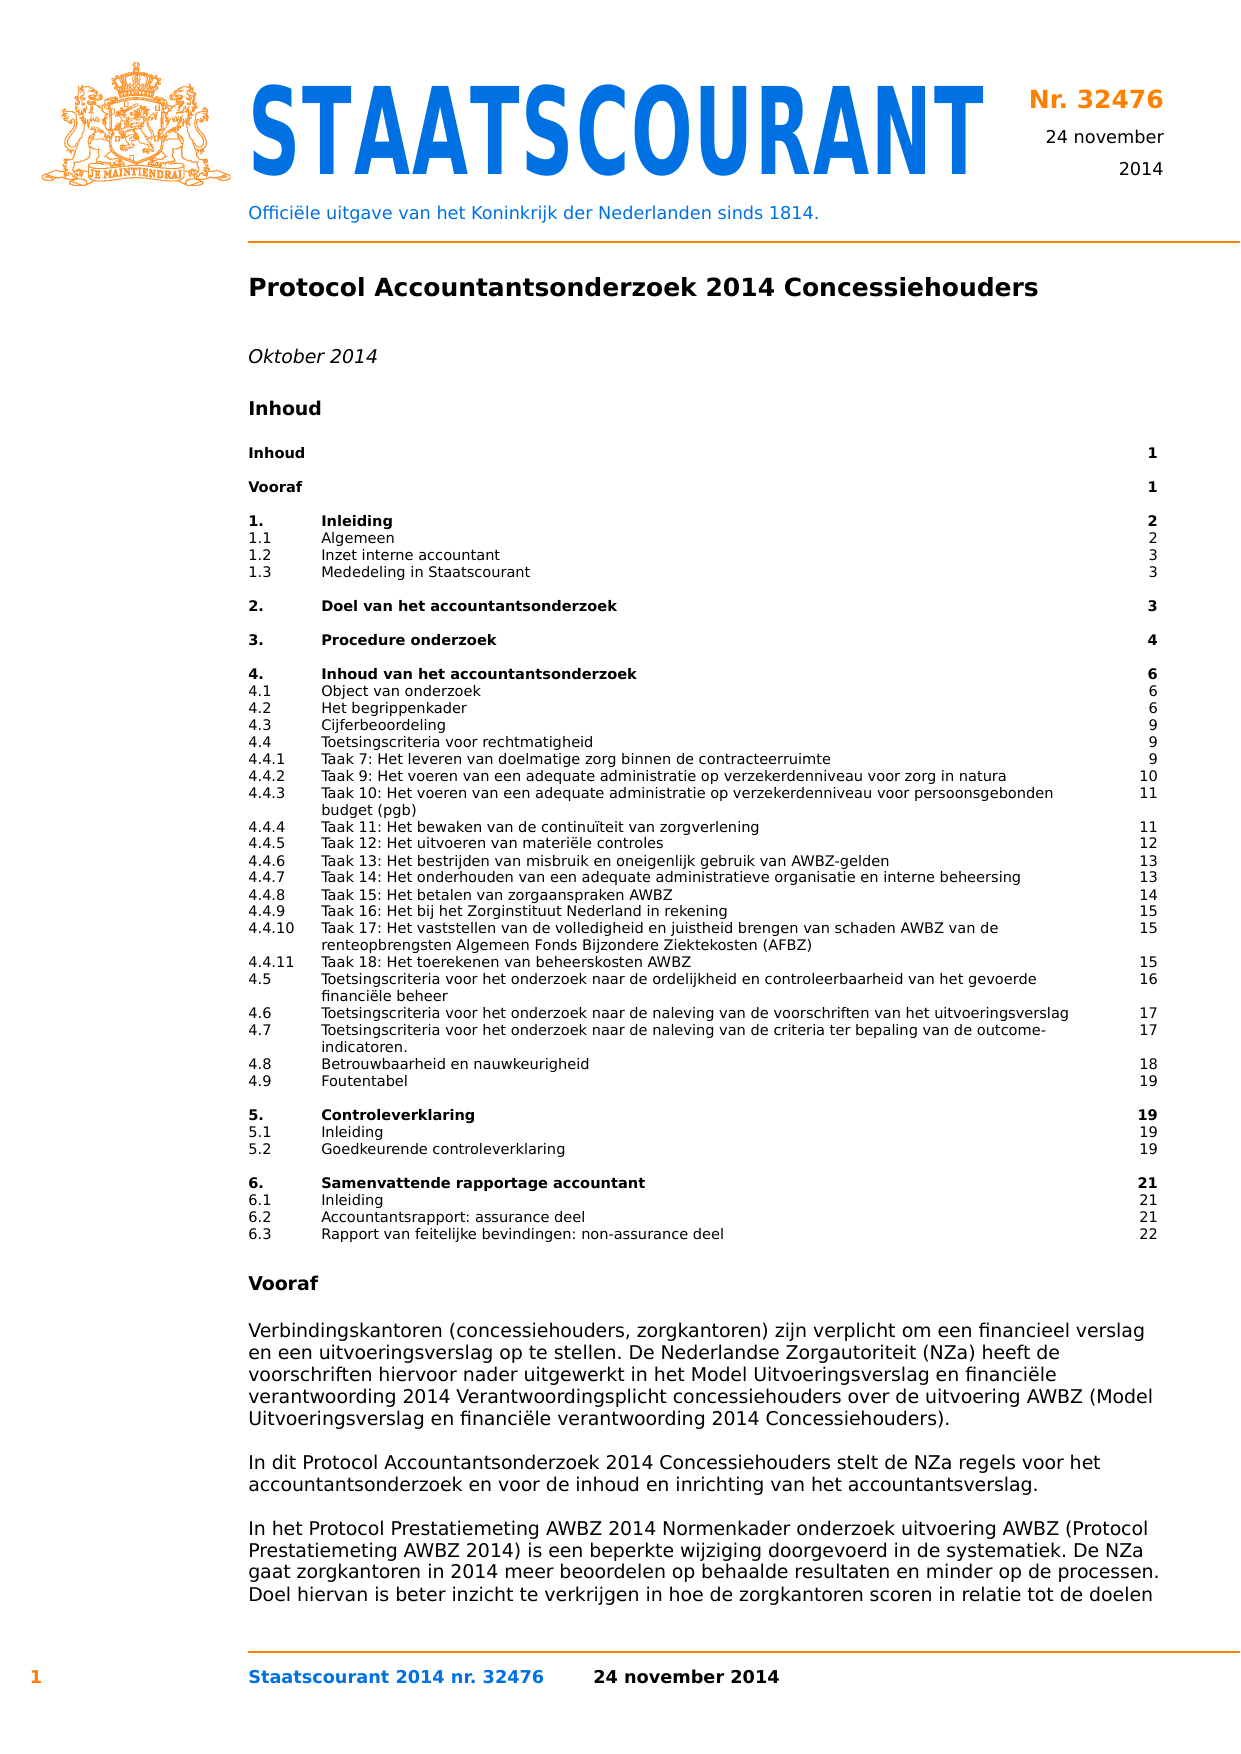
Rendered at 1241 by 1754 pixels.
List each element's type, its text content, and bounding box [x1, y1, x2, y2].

table_cell 6.3 [248, 1226, 315, 1243]
table_header Inhoud [248, 445, 1093, 462]
table_cell 19 [1093, 1141, 1163, 1158]
table_cell [1093, 1158, 1163, 1175]
table_cell [1093, 496, 1163, 513]
table_cell 3. [248, 632, 315, 649]
table_cell 3 [1093, 547, 1163, 564]
table_cell [248, 615, 315, 632]
table_cell 15 [1093, 954, 1163, 971]
table_cell 2 [1093, 513, 1163, 530]
table_cell Het begrippenkader [315, 700, 1093, 717]
table_cell Inleiding [315, 1192, 1093, 1209]
table_cell Inzet interne accountant [315, 547, 1093, 564]
table_cell 21 [1093, 1175, 1163, 1192]
text In het Protocol Prestatiemeting AWBZ 2014 Normenkader onderzoek uitvoering AWBZ (Protocol Prestatiemeting AWBZ 2014) is een beperkte wijziging doorgevoerd in de systematiek. De NZa gaat zorgkantoren in 2014 meer beoordelen op behaalde resultaten en minder op de processen. Doel hiervan is beter inzicht te verkrijgen in hoe de zorgkantoren scoren in relatie tot de doelen [248, 1517, 1163, 1605]
table_cell 4.6 [248, 1005, 315, 1022]
table_cell [248, 496, 315, 513]
table_cell 14 [1093, 886, 1163, 903]
table_cell Taak 7: Het leveren van doelmatige zorg binnen de contracteerruimte [315, 751, 1093, 767]
table_cell 6.2 [248, 1209, 315, 1226]
table_cell 1.2 [248, 547, 315, 564]
table_cell [1093, 615, 1163, 632]
table_cell 17 [1093, 1005, 1163, 1022]
table_cell 4.9 [248, 1073, 315, 1090]
table_cell 5.2 [248, 1141, 315, 1158]
table_cell Taak 14: Het onderhouden van een adequate administratieve organisatie en interne beheersing [315, 869, 1093, 886]
table_cell 12 [1093, 835, 1163, 852]
table_cell 10 [1093, 768, 1163, 784]
table_cell Mededeling in Staatscourant [315, 564, 1093, 581]
table_cell [248, 1158, 315, 1175]
table_cell Toetsingscriteria voor het onderzoek naar de naleving van de voorschriften van het uitvoeringsverslag [315, 1005, 1093, 1022]
table_cell 4.3 [248, 717, 315, 733]
table_cell 22 [1093, 1226, 1163, 1243]
table_cell 2014 [998, 153, 1240, 203]
table_cell 4.4.7 [248, 869, 315, 886]
table_cell 4.4.2 [248, 768, 315, 784]
table_cell [315, 615, 1093, 632]
table_header STAATSCOURANT [248, 62, 998, 203]
table_cell Inhoud van het accountantsonderzoek [315, 666, 1093, 683]
table_cell 4.2 [248, 700, 315, 717]
table_cell 24 november [998, 121, 1240, 153]
table_cell 17 [1093, 1022, 1163, 1056]
table_cell 6. [248, 1175, 315, 1192]
table_cell Cijferbeoordeling [315, 717, 1093, 733]
table_cell [315, 462, 1093, 479]
table_cell [315, 1158, 1093, 1175]
table_cell 21 [1093, 1192, 1163, 1209]
table_cell 4.1 [248, 683, 315, 699]
table_cell Taak 9: Het voeren van een adequate administratie op verzekerdenniveau voor zorg in natura [315, 768, 1093, 784]
table_cell Inleiding [315, 513, 1093, 530]
table_cell Taak 18: Het toerekenen van beheerskosten AWBZ [315, 954, 1093, 971]
subtitle Vooraf [248, 1273, 1163, 1295]
table_cell 4.4.11 [248, 954, 315, 971]
table_cell Samenvattende rapportage accountant [315, 1175, 1093, 1192]
table_cell Taak 16: Het bij het Zorginstituut Nederland in rekening [315, 903, 1093, 920]
table_cell Taak 11: Het bewaken van de continuïteit van zorgverlening [315, 819, 1093, 835]
table_cell 11 [1093, 785, 1163, 818]
table_cell 21 [1093, 1209, 1163, 1226]
table_cell Foutentabel [315, 1073, 1093, 1090]
table_cell 13 [1093, 869, 1163, 886]
text Verbindingskantoren (concessiehouders, zorgkantoren) zijn verplicht om een financieel verslag en een uitvoeringsverslag op te stellen. De Nederlandse Zorgautoriteit (NZa) heeft de voorschriften hiervoor nader uitgewerkt in het Model Uitvoeringsverslag en financiële verantwoording 2014 Verantwoordingsplicht concessiehouders over de uitvoering AWBZ (Model Uitvoeringsverslag en financiële verantwoording 2014 Concessiehouders). [248, 1320, 1163, 1430]
table_cell Goedkeurende controleverklaring [315, 1141, 1093, 1158]
table_cell [1093, 1090, 1163, 1107]
table_cell 18 [1093, 1056, 1163, 1073]
table_cell [1093, 649, 1163, 666]
table_cell Taak 13: Het bestrijden van misbruik en oneigenlijk gebruik van AWBZ-gelden [315, 853, 1093, 869]
table_cell 4.5 [248, 971, 315, 1005]
table_cell Accountantsrapport: assurance deel [315, 1209, 1093, 1226]
table_cell 15 [1093, 920, 1163, 954]
table_cell 4. [248, 666, 315, 683]
picture [41, 62, 231, 186]
subtitle Inhoud [248, 398, 1163, 420]
table_cell Procedure onderzoek [315, 632, 1093, 649]
table_cell 4.4.8 [248, 886, 315, 903]
table_cell 19 [1093, 1073, 1163, 1090]
table_cell Toetsingscriteria voor rechtmatigheid [315, 734, 1093, 751]
table_cell 9 [1093, 717, 1163, 733]
table_cell [248, 649, 315, 666]
table_cell 9 [1093, 751, 1163, 767]
text In dit Protocol Accountantsonderzoek 2014 Concessiehouders stelt de NZa regels voor het accountantsonderzoek en voor de inhoud en inrichting van het accountantsverslag. [248, 1452, 1163, 1496]
table_cell 19 [1093, 1124, 1163, 1141]
table_cell Inleiding [315, 1124, 1093, 1141]
table_cell Toetsingscriteria voor het onderzoek naar de ordelijkheid en controleerbaarheid van het gevoerde financiële beheer [315, 971, 1093, 1005]
table_cell 4 [1093, 632, 1163, 649]
table_cell 3 [1093, 564, 1163, 581]
table_cell [1093, 581, 1163, 598]
table_cell 1. [248, 513, 315, 530]
table_cell 11 [1093, 819, 1163, 835]
table_cell 4.4.5 [248, 835, 315, 852]
table_cell 2 [1093, 530, 1163, 547]
table_cell 1 [1093, 479, 1163, 496]
table_cell 13 [1093, 853, 1163, 869]
table_cell 4.8 [248, 1056, 315, 1073]
table_cell [315, 496, 1093, 513]
table_cell 4.4.9 [248, 903, 315, 920]
table_cell 6 [1093, 683, 1163, 699]
text Oktober 2014 [248, 346, 1163, 368]
table_cell [248, 1090, 315, 1107]
table_cell Rapport van feitelijke bevindingen: non-assurance deel [315, 1226, 1093, 1243]
table_cell Doel van het accountantsonderzoek [315, 598, 1093, 615]
table_cell 5.1 [248, 1124, 315, 1141]
table_cell Algemeen [315, 530, 1093, 547]
table_cell [315, 581, 1093, 598]
subtitle Protocol Accountantsonderzoek 2014 Concessiehouders [248, 273, 1163, 302]
table_cell Taak 10: Het voeren van een adequate administratie op verzekerdenniveau voor persoonsgebonden budget (pgb) [315, 785, 1093, 818]
table_cell 4.4.4 [248, 819, 315, 835]
table_cell Vooraf [248, 479, 1093, 496]
table_cell 6 [1093, 666, 1163, 683]
table_cell Toetsingscriteria voor het onderzoek naar de naleving van de criteria ter bepaling van de outcome-indicatoren. [315, 1022, 1093, 1056]
table_cell 4.4 [248, 734, 315, 751]
table_cell [315, 1090, 1093, 1107]
table_header Nr. 32476 [998, 62, 1240, 121]
table_cell Taak 15: Het betalen van zorgaanspraken AWBZ [315, 886, 1093, 903]
table_cell 1.3 [248, 564, 315, 581]
table_header 1 [1093, 445, 1163, 462]
table_cell 4.4.6 [248, 853, 315, 869]
table_cell [248, 462, 315, 479]
table_cell 6.1 [248, 1192, 315, 1209]
table_cell Controleverklaring [315, 1107, 1093, 1124]
table_cell 6 [1093, 700, 1163, 717]
table_cell 9 [1093, 734, 1163, 751]
table_cell Taak 12: Het uitvoeren van materiële controles [315, 835, 1093, 852]
table_cell 1.1 [248, 530, 315, 547]
table_cell Object van onderzoek [315, 683, 1093, 699]
table_cell 3 [1093, 598, 1163, 615]
table_cell [1093, 462, 1163, 479]
table_cell 4.4.10 [248, 920, 315, 954]
table_cell 2. [248, 598, 315, 615]
table_cell Taak 17: Het vaststellen van de volledigheid en juistheid brengen van schaden AWBZ van de renteopbrengsten Algemeen Fonds Bijzondere Ziektekosten (AFBZ) [315, 920, 1093, 954]
table_cell Officiële uitgave van het Koninkrijk der Nederlanden sinds 1814. [248, 203, 1240, 241]
table_cell [248, 581, 315, 598]
table_cell 4.7 [248, 1022, 315, 1056]
table_cell 15 [1093, 903, 1163, 920]
table_cell [315, 649, 1093, 666]
table_header [25, 62, 248, 241]
table_cell 16 [1093, 971, 1163, 1005]
table_cell Betrouwbaarheid en nauwkeurigheid [315, 1056, 1093, 1073]
table_cell 4.4.1 [248, 751, 315, 767]
table_cell 19 [1093, 1107, 1163, 1124]
table_cell 5. [248, 1107, 315, 1124]
table_cell 4.4.3 [248, 785, 315, 818]
